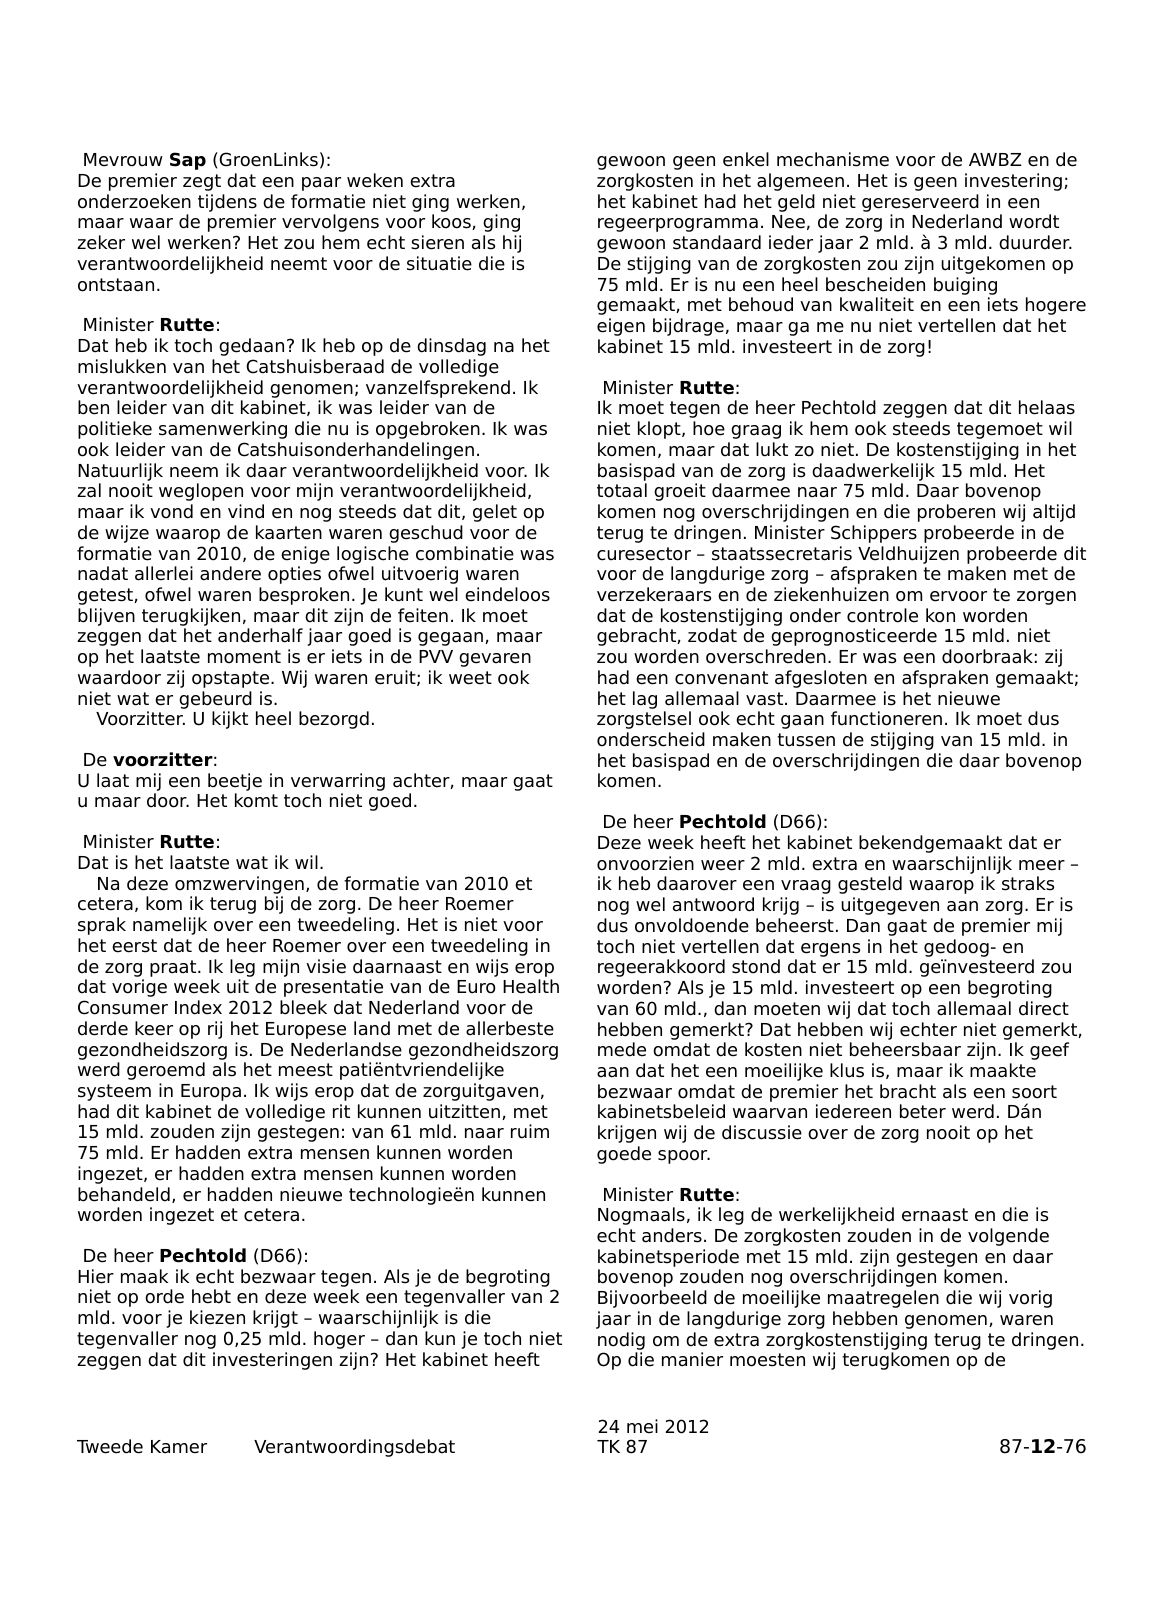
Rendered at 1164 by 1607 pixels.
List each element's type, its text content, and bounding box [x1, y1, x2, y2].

text Nogmaals, ik leg de werkelijkheid ernaast en die is echt anders. De zorgkosten zouden in de volgende kabinetsperiode met 15 mld. zijn gestegen en daar bovenop zouden nog overschrijdingen komen. Bijvoorbeeld de moeilijke maatregelen die wij vorig jaar in de langdurige zorg hebben genomen, waren nodig om de extra zorgkostenstijging terug te dringen. Op die manier moesten wij terugkomen op de [596, 1205, 1087, 1371]
text Deze week heeft het kabinet bekendgemaakt dat er onvoorzien weer 2 mld. extra en waarschijnlijk meer – ik heb daarover een vraag gesteld waarop ik straks nog wel antwoord krijg – is uitgegeven aan zorg. Er is dus onvoldoende beheerst. Dan gaat de premier mij toch niet vertellen dat ergens in het gedoog- en regeerakkoord stond dat er 15 mld. geïnvesteerd zou worden? Als je 15 mld. investeert op een begroting van 60 mld., dan moeten wij dat toch allemaal direct hebben gemerkt? Dat hebben wij echter niet gemerkt, mede omdat de kosten niet beheersbaar zijn. Ik geef aan dat het een moeilijke klus is, maar ik maakte bezwaar omdat de premier het bracht als een soort kabinetsbeleid waarvan iedereen beter werd. Dán krijgen wij de discussie over de zorg nooit op het goede spoor. [596, 833, 1087, 1164]
text Minister Rutte: [596, 1184, 1087, 1205]
text U laat mij een beetje in verwarring achter, maar gaat u maar door. Het komt toch niet goed. [77, 771, 567, 812]
text Dat is het laatste wat ik wil. [77, 853, 567, 873]
text Hier maak ik echt bezwaar tegen. Als je de begroting niet op orde hebt en deze week een tegenvaller van 2 mld. voor je kiezen krijgt – waarschijnlijk is die tegenvaller nog 0,25 mld. hoger – dan kun je toch niet zeggen dat dit investeringen zijn? Het kabinet heeft [77, 1267, 567, 1370]
text De heer Pechtold (D66): [596, 812, 1087, 833]
text Minister Rutte: [596, 377, 1087, 398]
text gewoon geen enkel mechanisme voor de AWBZ en de zorgkosten in het algemeen. Het is geen investering; het kabinet had het geld niet gereserveerd in een regeerprogramma. Nee, de zorg in Nederland wordt gewoon standaard ieder jaar 2 mld. à 3 mld. duurder. De stijging van de zorgkosten zou zijn uitgekomen op 75 mld. Er is nu een heel bescheiden buiging gemaakt, met behoud van kwaliteit en een iets hogere eigen bijdrage, maar ga me nu niet vertellen dat het kabinet 15 mld. investeert in de zorg! [596, 150, 1087, 357]
text De premier zegt dat een paar weken extra onderzoeken tijdens de formatie niet ging werken, maar waar de premier vervolgens voor koos, ging zeker wel werken? Het zou hem echt sieren als hij verantwoordelijkheid neemt voor de situatie die is ontstaan. [77, 171, 567, 295]
text De heer Pechtold (D66): [77, 1246, 567, 1267]
text Voorzitter. U kijkt heel bezorgd. [77, 709, 567, 730]
text Na deze omzwervingen, de formatie van 2010 et cetera, kom ik terug bij de zorg. De heer Roemer sprak namelijk over een tweedeling. Het is niet voor het eerst dat de heer Roemer over een tweedeling in de zorg praat. Ik leg mijn visie daarnaast en wijs erop dat vorige week uit de presentatie van de Euro Health Consumer Index 2012 bleek dat Nederland voor de derde keer op rij het Europese land met de allerbeste gezondheidszorg is. De Nederlandse gezondheidszorg werd geroemd als het meest patiëntvriendelijke systeem in Europa. Ik wijs erop dat de zorguitgaven, had dit kabinet de volledige rit kunnen uitzitten, met 15 mld. zouden zijn gestegen: van 61 mld. naar ruim 75 mld. Er hadden extra mensen kunnen worden ingezet, er hadden extra mensen kunnen worden behandeld, er hadden nieuwe technologieën kunnen worden ingezet et cetera. [77, 873, 567, 1226]
text Dat heb ik toch gedaan? Ik heb op de dinsdag na het mislukken van het Catshuisberaad de volledige verantwoordelijkheid genomen; vanzelfsprekend. Ik ben leider van dit kabinet, ik was leider van de politieke samenwerking die nu is opgebroken. Ik was ook leider van de Catshuisonderhandelingen. Natuurlijk neem ik daar verantwoordelijkheid voor. Ik zal nooit weglopen voor mijn verantwoordelijkheid, maar ik vond en vind en nog steeds dat dit, gelet op de wijze waarop de kaarten waren geschud voor de formatie van 2010, de enige logische combinatie was nadat allerlei andere opties ofwel uitvoerig waren getest, ofwel waren besproken. Je kunt wel eindeloos blijven terugkijken, maar dit zijn de feiten. Ik moet zeggen dat het anderhalf jaar goed is gegaan, maar op het laatste moment is er iets in de PVV gevaren waardoor zij opstapte. Wij waren eruit; ik weet ook niet wat er gebeurd is. [77, 336, 567, 709]
text Minister Rutte: [77, 832, 567, 853]
text Minister Rutte: [77, 315, 567, 336]
text Mevrouw Sap (GroenLinks): [77, 150, 567, 171]
text Ik moet tegen de heer Pechtold zeggen dat dit helaas niet klopt, hoe graag ik hem ook steeds tegemoet wil komen, maar dat lukt zo niet. De kostenstijging in het basispad van de zorg is daadwerkelijk 15 mld. Het totaal groeit daarmee naar 75 mld. Daar bovenop komen nog overschrijdingen en die proberen wij altijd terug te dringen. Minister Schippers probeerde in de curesector – staatssecretaris Veldhuijzen probeerde dit voor de langdurige zorg – afspraken te maken met de verzekeraars en de ziekenhuizen om ervoor te zorgen dat de kostenstijging onder controle kon worden gebracht, zodat de geprognosticeerde 15 mld. niet zou worden overschreden. Er was een doorbraak: zij had een convenant afgesloten en afspraken gemaakt; het lag allemaal vast. Daarmee is het nieuwe zorgstelsel ook echt gaan functioneren. Ik moet dus onderscheid maken tussen de stijging van 15 mld. in het basispad en de overschrijdingen die daar bovenop komen. [596, 398, 1087, 792]
text De voorzitter: [77, 750, 567, 771]
